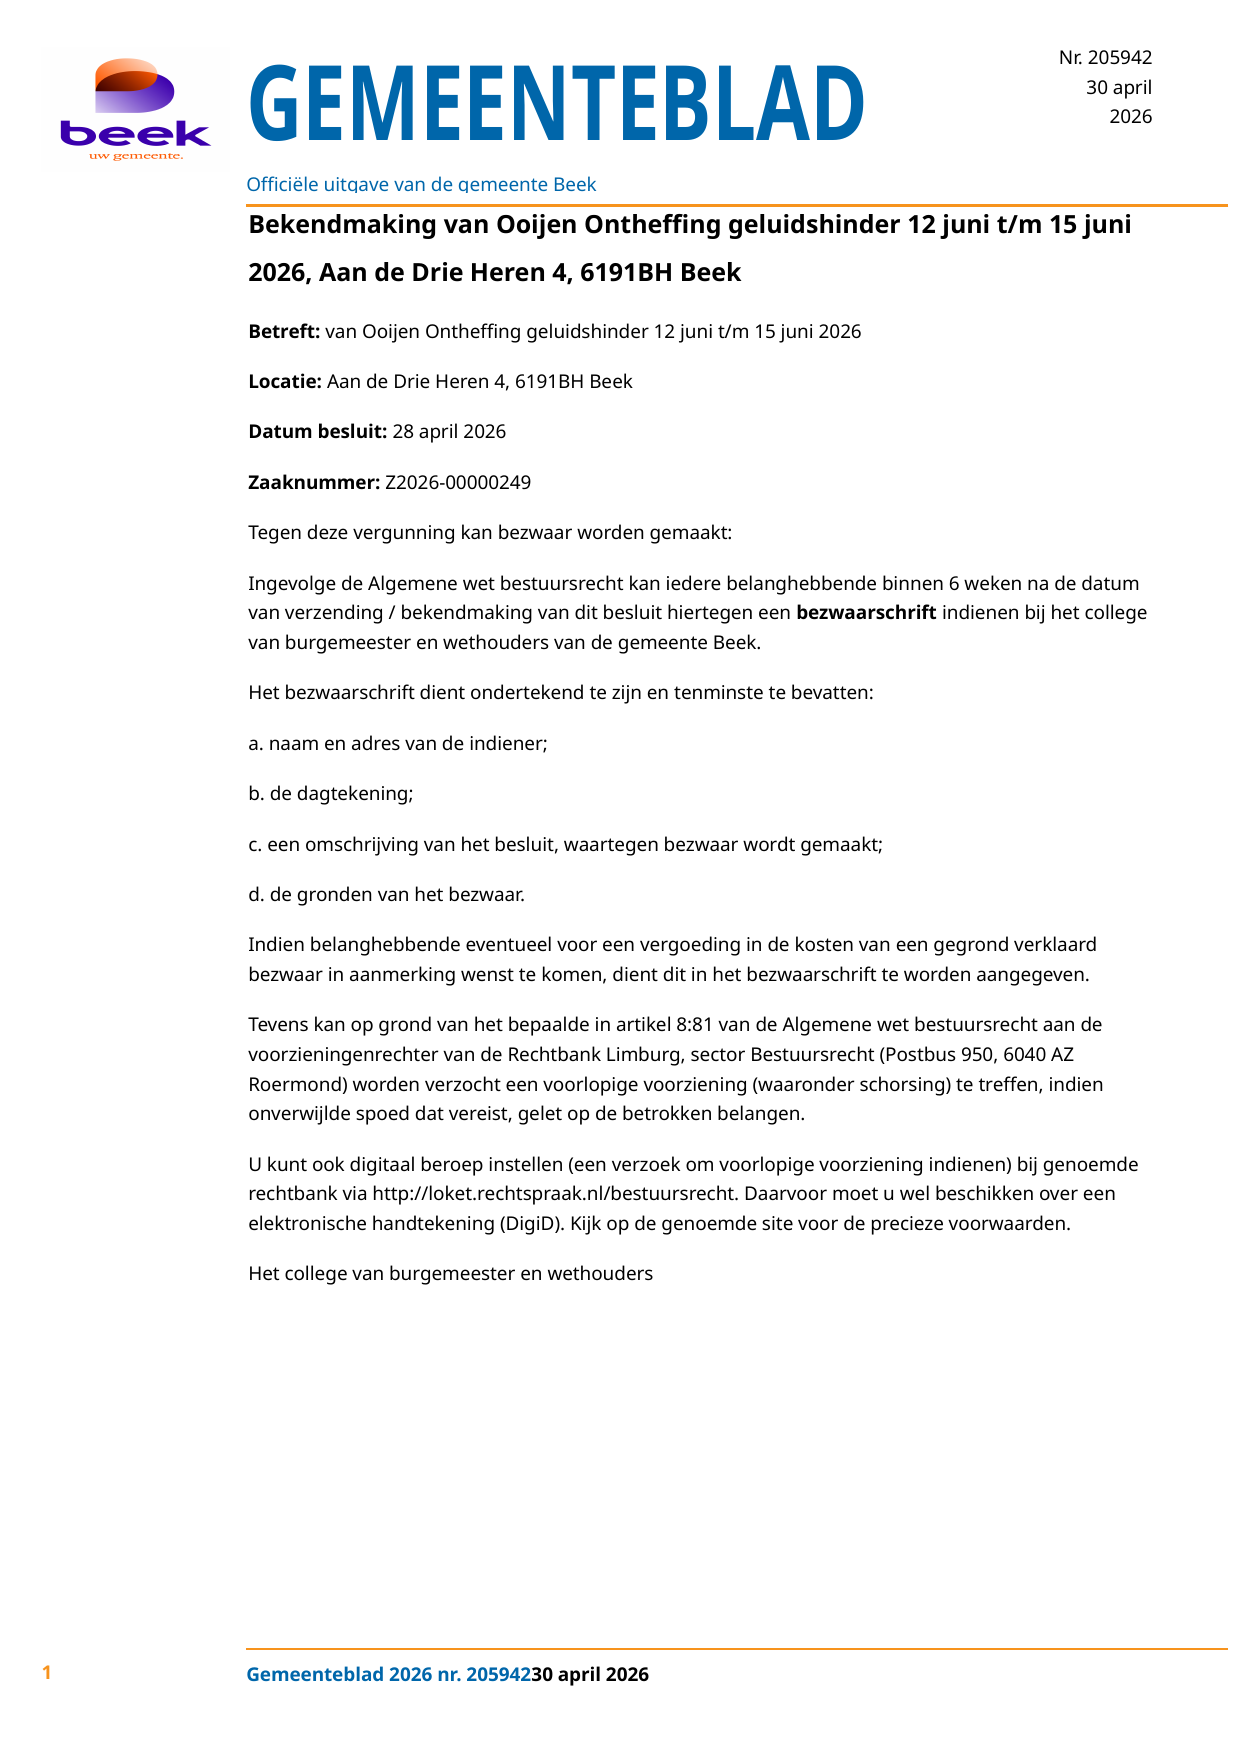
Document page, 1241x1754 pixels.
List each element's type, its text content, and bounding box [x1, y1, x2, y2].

text b. de dagtekening; [248, 780, 1152, 806]
text d. de gronden van het bezwaar. [248, 881, 1152, 907]
text a. naam en adres van de indiener; [248, 730, 1152, 756]
text Ingevolge de Algemene wet bestuursrecht kan iedere belanghebbende binnen 6 weken na de datum van verzending / bekendmaking van dit besluit hiertegen een bezwaarschrift indienen bij het college van burgemeester en wethouders van de gemeente Beek. [248, 570, 1152, 655]
text Het bezwaarschrift dient ondertekend te zijn en tenminste te bevatten: [248, 679, 1152, 705]
text Indien belanghebbende eventueel voor een vergoeding in de kosten van een gegrond verklaard bezwaar in aanmerking wenst te komen, dient dit in het bezwaarschrift te worden aangegeven. [248, 932, 1152, 987]
text Het college van burgemeester en wethouders [248, 1260, 1152, 1286]
text Bekendmaking van Ooijen Ontheffing geluidshinder 12 juni t/m 15 juni 2026, Aan de Drie Heren 4, 6191BH Beek [248, 207, 1152, 288]
text Betreft: van Ooijen Ontheffing geluidshinder 12 juni t/m 15 juni 2026 [248, 318, 1152, 344]
text Tevens kan op grond van het bepaalde in artikel 8:81 van de Algemene wet bestuursrecht aan de voorzieningenrechter van de Rechtbank Limburg, sector Bestuursrecht (Postbus 950, 6040 AZ Roermond) worden verzocht een voorlopige voorziening (waaronder schorsing) te treffen, indien onverwijlde spoed dat vereist, gelet op de betrokken belangen. [248, 1012, 1152, 1126]
text c. een omschrijving van het besluit, waartegen bezwaar wordt gemaakt; [248, 831, 1152, 857]
text Locatie: Aan de Drie Heren 4, 6191BH Beek [248, 368, 1152, 394]
text Datum besluit: 28 april 2026 [248, 419, 1152, 444]
text U kunt ook digitaal beroep instellen (een verzoek om voorlopige voorziening indienen) bij genoemde rechtbank via http://loket.rechtspraak.nl/bestuursrecht. Daarvoor moet u wel beschikken over een elektronische handtekening (DigiD). Kijk op de genoemde site voor de precieze voorwaarden. [248, 1151, 1152, 1236]
text Tegen deze vergunning kan bezwaar worden gemaakt: [248, 519, 1152, 545]
text Zaaknummer: Z2026-00000249 [248, 469, 1152, 495]
picture [41, 47, 231, 172]
